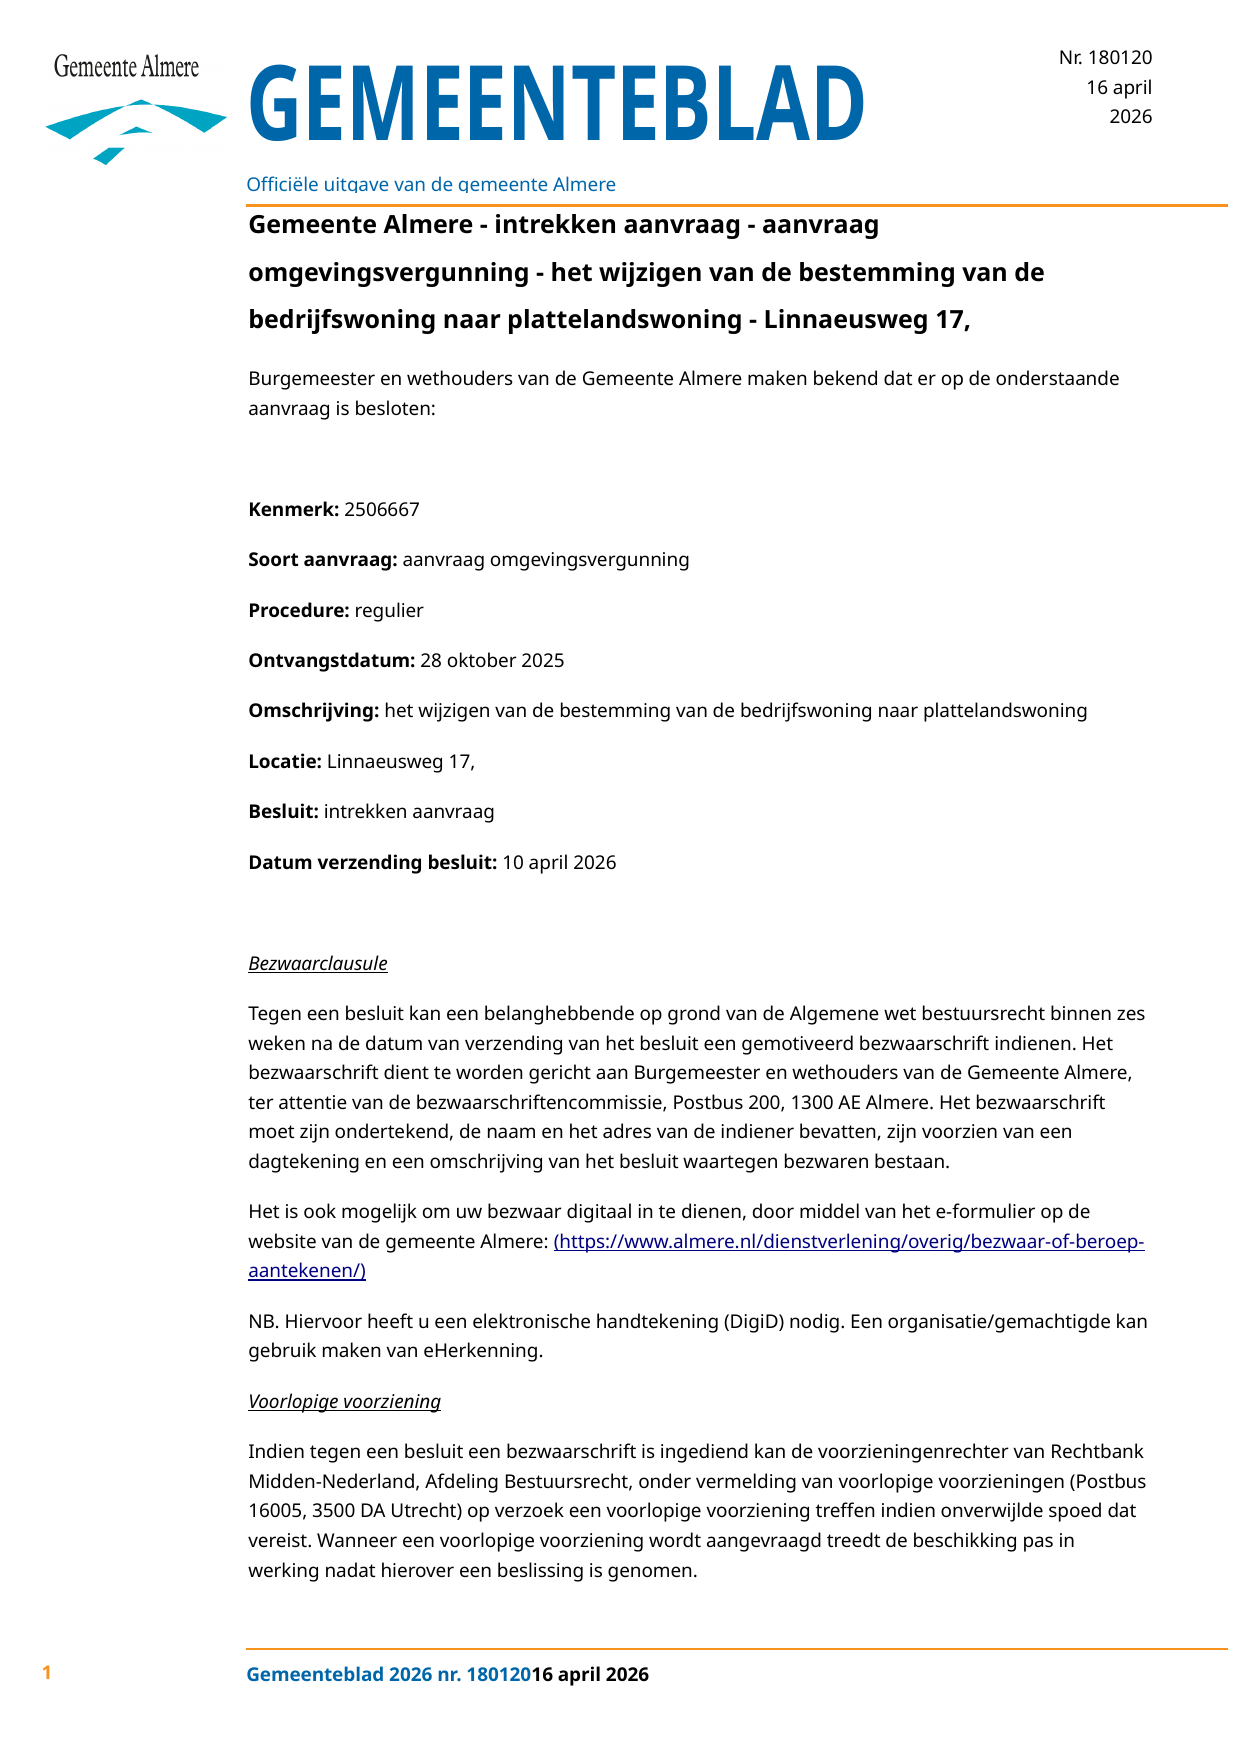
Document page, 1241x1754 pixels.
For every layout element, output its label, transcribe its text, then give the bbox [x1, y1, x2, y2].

text Kenmerk: 2506667 [248, 496, 1152, 522]
picture [41, 47, 231, 172]
text Soort aanvraag: aanvraag omgevingsvergunning [248, 546, 1152, 572]
text Het is ook mogelijk om uw bezwaar digitaal in te dienen, door middel van het e-formulier op de website van de gemeente Almere: (https://www.almere.nl/dienstverlening/overig/bezwaar-of-beroep-aantekenen/) [248, 1198, 1152, 1283]
text Locatie: Linnaeusweg 17, [248, 748, 1152, 774]
text Tegen een besluit kan een belanghebbende op grond van de Algemene wet bestuursrecht binnen zes weken na de datum van verzending van het besluit een gemotiveerd bezwaarschrift indienen. Het bezwaarschrift dient te worden gericht aan Burgemeester en wethouders van de Gemeente Almere, ter attentie van de bezwaarschriftencommissie, Postbus 200, 1300 AE Almere. Het bezwaarschrift moet zijn ondertekend, de naam en het adres van de indiener bevatten, zijn voorzien van een dagtekening en een omschrijving van het besluit waartegen bezwaren bestaan. [248, 1000, 1152, 1174]
text NB. Hiervoor heeft u een elektronische handtekening (DigiD) nodig. Een organisatie/gemachtigde kan gebruik maken van eHerkenning. [248, 1308, 1152, 1363]
text Bezwaarclausule [248, 950, 1152, 975]
text Omschrijving: het wijzigen van de bestemming van de bedrijfswoning naar plattelandswoning [248, 698, 1152, 723]
text Voorlopige voorziening [248, 1388, 1152, 1414]
text Datum verzending besluit: 10 april 2026 [248, 849, 1152, 874]
text Indien tegen een besluit een bezwaarschrift is ingediend kan de voorzieningenrechter van Rechtbank Midden-Nederland, Afdeling Bestuursrecht, onder vermelding van voorlopige voorzieningen (Postbus 16005, 3500 DA Utrecht) op verzoek een voorlopige voorziening treffen indien onverwijlde spoed dat vereist. Wanneer een voorlopige voorziening wordt aangevraagd treedt de beschikking pas in werking nadat hierover een beslissing is genomen. [248, 1438, 1152, 1582]
text Burgemeester en wethouders van de Gemeente Almere maken bekend dat er op de onderstaande aanvraag is besloten: [248, 366, 1152, 421]
text Besluit: intrekken aanvraag [248, 798, 1152, 824]
text Procedure: regulier [248, 597, 1152, 622]
text Ontvangstdatum: 28 oktober 2025 [248, 647, 1152, 673]
text Gemeente Almere - intrekken aanvraag - aanvraag omgevingsvergunning - het wijzigen van de bestemming van de bedrijfswoning naar plattelandswoning - Linnaeusweg 17, [248, 207, 1152, 336]
